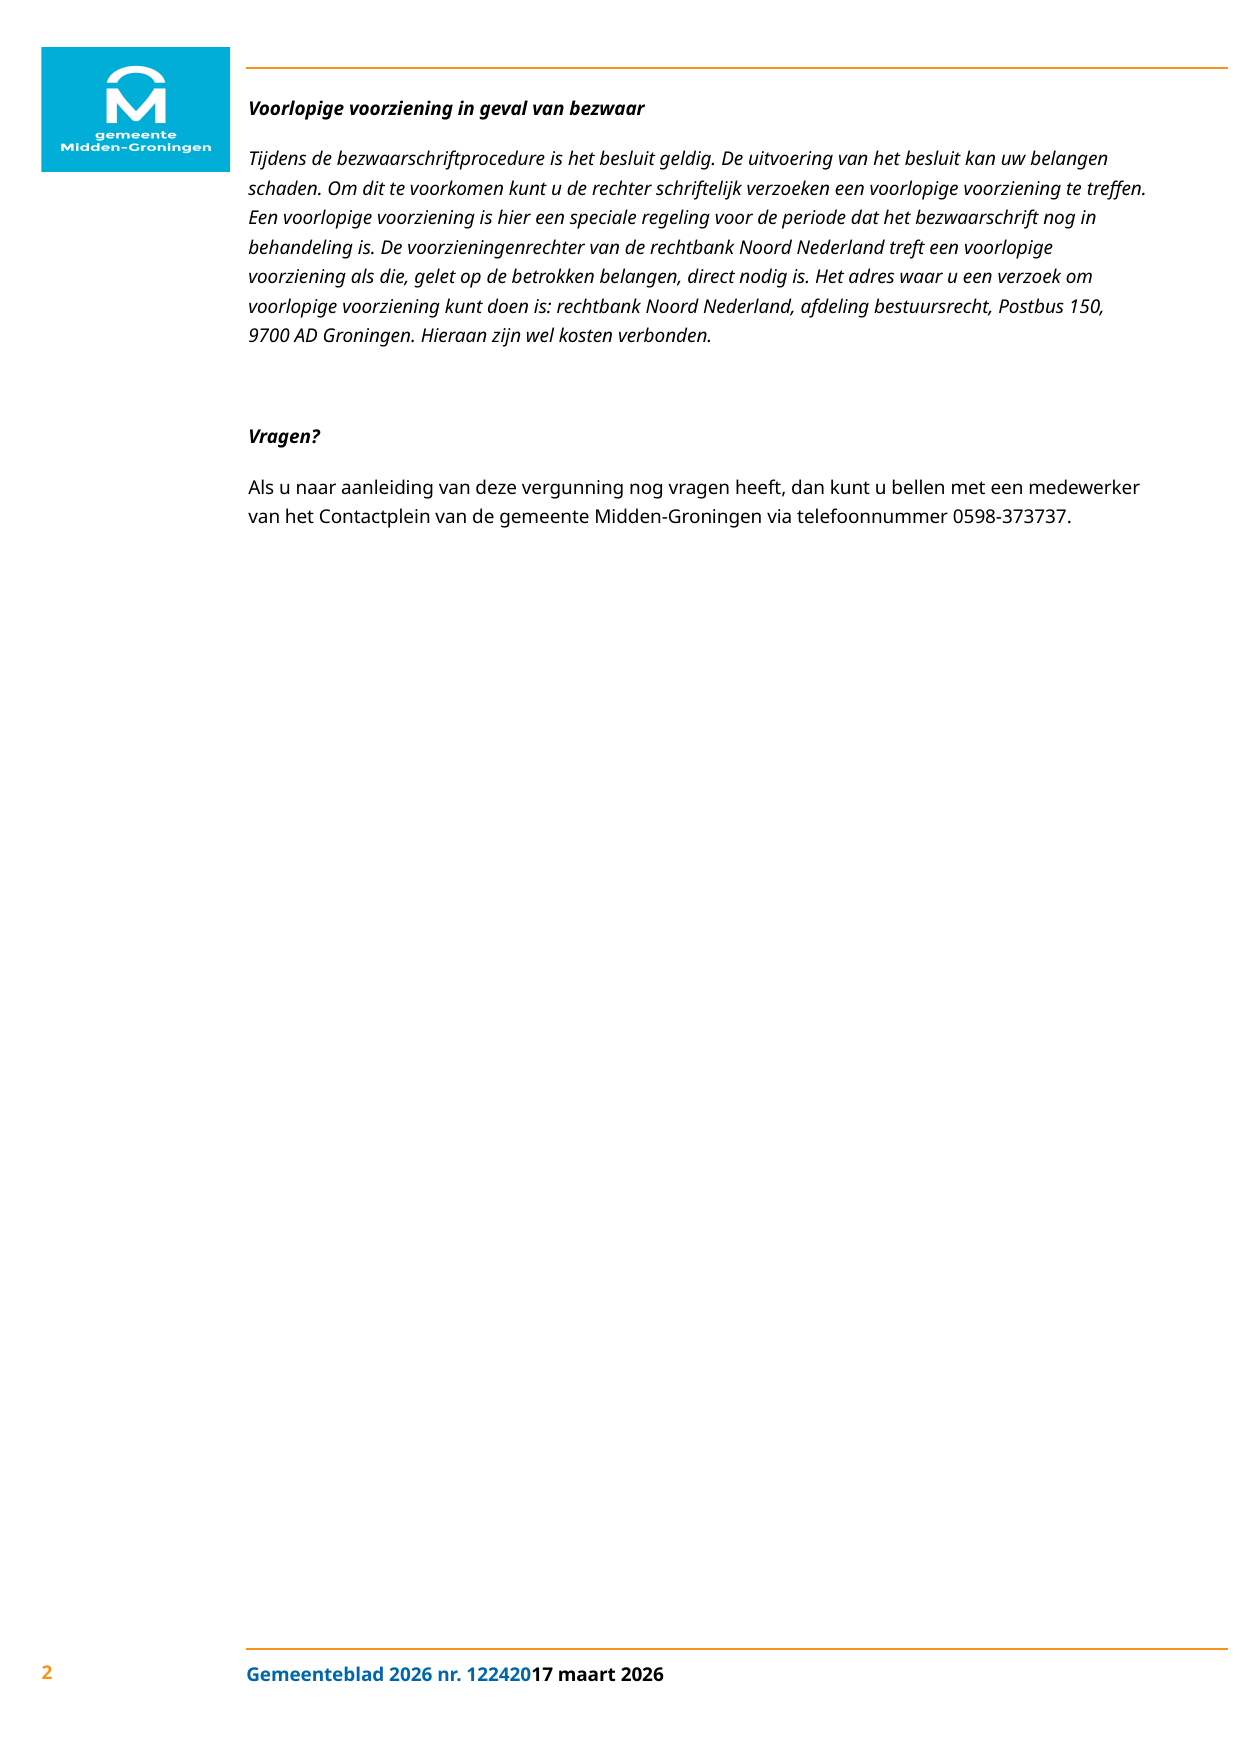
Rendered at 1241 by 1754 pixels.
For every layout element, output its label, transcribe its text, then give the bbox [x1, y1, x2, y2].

text Tijdens de bezwaarschriftprocedure is het besluit geldig. De uitvoering van het besluit kan uw belangen schaden. Om dit te voorkomen kunt u de rechter schriftelijk verzoeken een voorlopige voorziening te treffen. Een voorlopige voorziening is hier een speciale regeling voor de periode dat het bezwaarschrift nog in behandeling is. De voorzieningenrechter van de rechtbank Noord Nederland treft een voorlopige voorziening als die, gelet op de betrokken belangen, direct nodig is. Het adres waar u een verzoek om voorlopige voorziening kunt doen is: rechtbank Noord Nederland, afdeling bestuursrecht, Postbus 150, 9700 AD Groningen. Hieraan zijn wel kosten verbonden. [248, 145, 1152, 348]
picture [108, 66, 164, 82]
picture [184, 146, 190, 153]
picture [107, 89, 165, 122]
text Als u naar aanleiding van deze vergunning nog vragen heeft, dan kunt u bellen met een medewerker van het Contactplein van de gemeente Midden-Groningen via telefoonnummer 0598-373737. [248, 474, 1152, 529]
text Voorlopige voorziening in geval van bezwaar [248, 95, 1152, 121]
text Vragen? [248, 423, 1152, 449]
